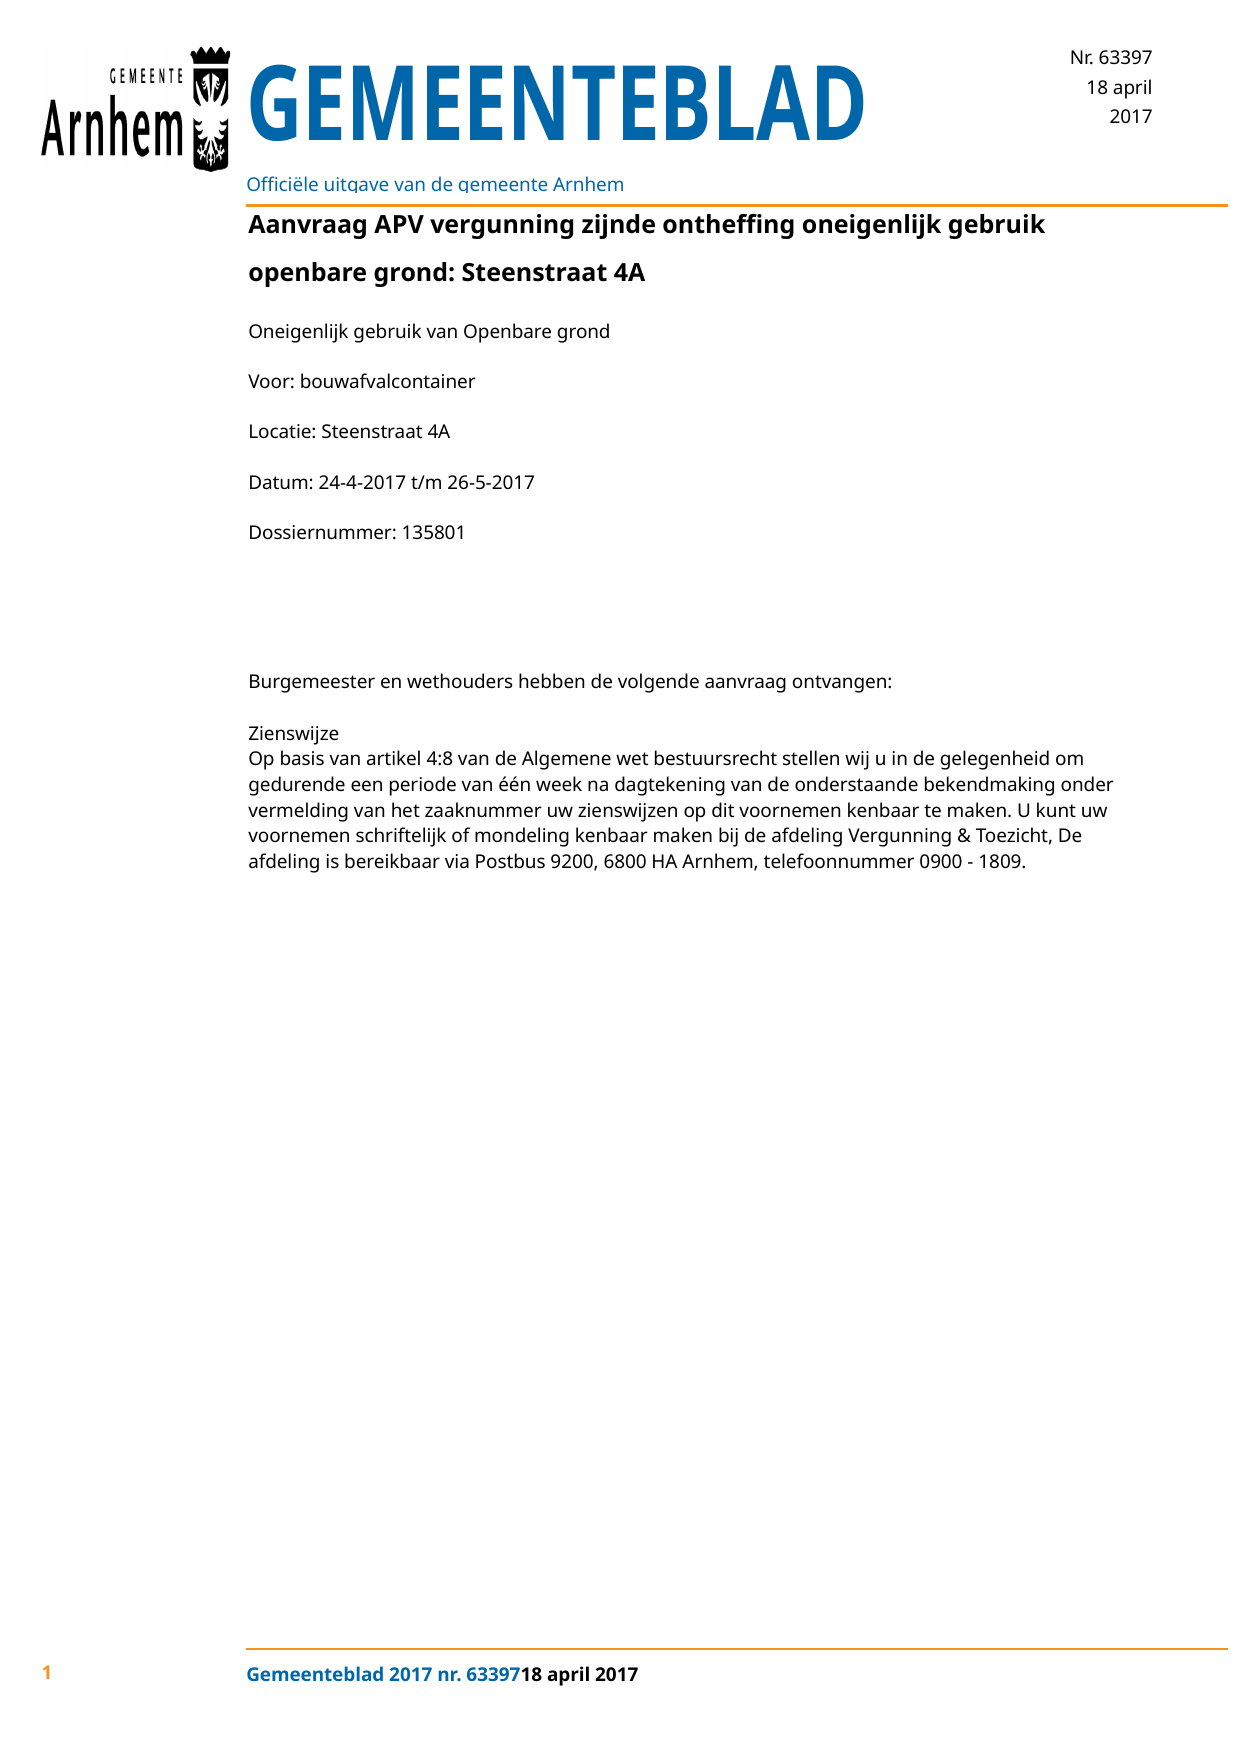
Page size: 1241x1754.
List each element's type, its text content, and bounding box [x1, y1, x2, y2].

text Voor: bouwafvalcontainer [248, 368, 1152, 394]
text Dossiernummer: 135801 [248, 519, 1152, 545]
text Locatie: Steenstraat 4A [248, 419, 1152, 444]
picture [41, 47, 231, 172]
text Burgemeester en wethouders hebben de volgende aanvraag ontvangen: [248, 668, 1152, 694]
text Op basis van artikel 4:8 van de Algemene wet bestuursrecht stellen wij u in de gelegenheid om gedurende een periode van één week na dagtekening van de onderstaande bekendmaking onder vermelding van het zaaknummer uw zienswijzen op dit voornemen kenbaar te maken. U kunt uw voornemen schriftelijk of mondeling kenbaar maken bij de afdeling Vergunning & Toezicht, De afdeling is bereikbaar via Postbus 9200, 6800 HA Arnhem, telefoonnummer 0900 - 1809. [248, 745, 1152, 874]
text Datum: 24-4-2017 t/m 26-5-2017 [248, 469, 1152, 495]
text Aanvraag APV vergunning zijnde ontheffing oneigenlijk gebruik openbare grond: Steenstraat 4A [248, 207, 1152, 288]
text Zienswijze [248, 720, 1152, 745]
text Oneigenlijk gebruik van Openbare grond [248, 318, 1152, 344]
